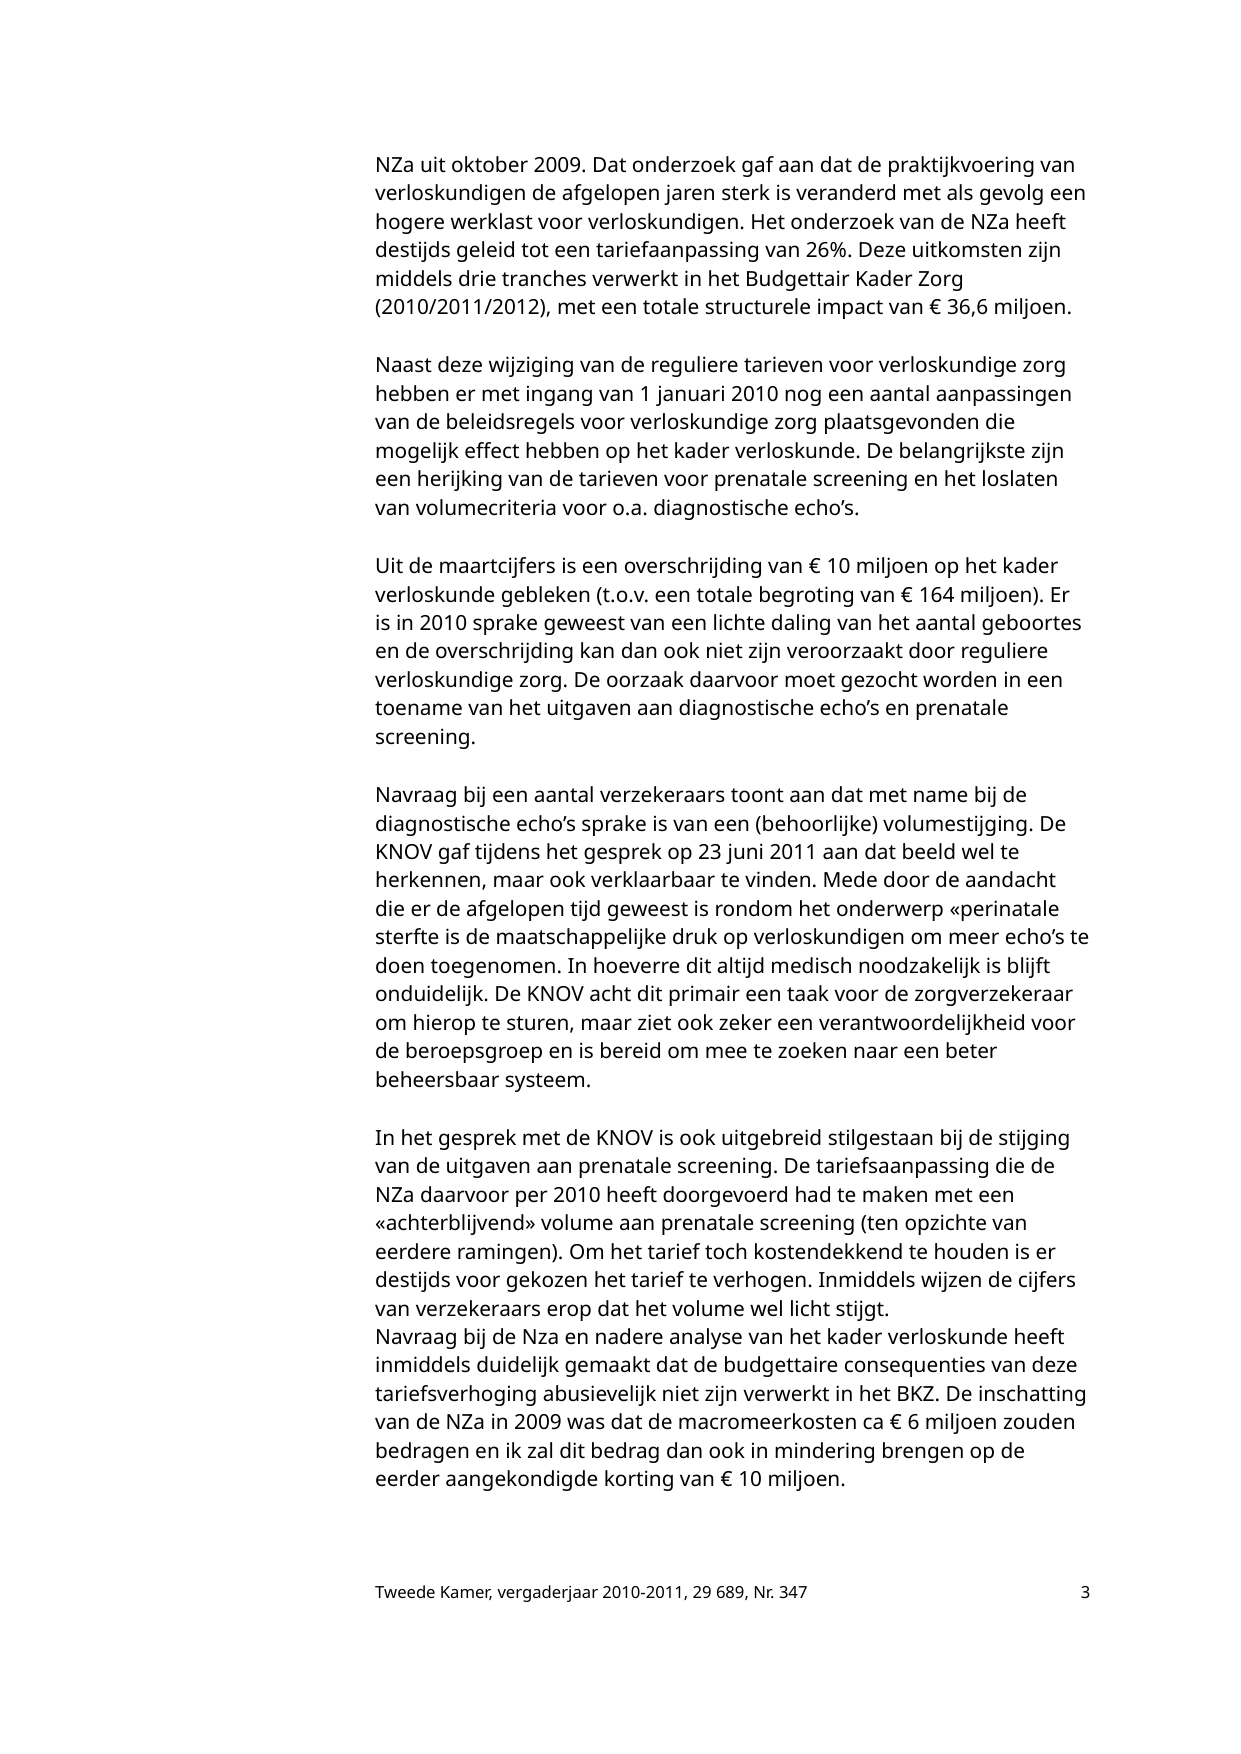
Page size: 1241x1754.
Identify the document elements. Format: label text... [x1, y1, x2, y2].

text Navraag bij een aantal verzekeraars toont aan dat met name bij de diagnostische echo’s sprake is van een (behoorlijke) volumestijging. De KNOV gaf tijdens het gesprek op 23 juni 2011 aan dat beeld wel te herkennen, maar ook verklaarbaar te vinden. Mede door de aandacht die er de afgelopen tijd geweest is rondom het onderwerp «perinatale sterfte is de maatschappelijke druk op verloskundigen om meer echo’s te doen toegenomen. In hoeverre dit altijd medisch noodzakelijk is blijft onduidelijk. De KNOV acht dit primair een taak voor de zorgverzekeraar om hierop te sturen, maar ziet ook zeker een verantwoordelijkheid voor de beroepsgroep en is bereid om mee te zoeken naar een beter beheersbaar systeem. [375, 780, 1090, 1093]
text Uit de maartcijfers is een overschrijding van € 10 miljoen op het kader verloskunde gebleken (t.o.v. een totale begroting van € 164 miljoen). Er is in 2010 sprake geweest van een lichte daling van het aantal geboortes en de overschrijding kan dan ook niet zijn veroorzaakt door reguliere verloskundige zorg. De oorzaak daarvoor moet gezocht worden in een toename van het uitgaven aan diagnostische echo’s en prenatale screening. [375, 551, 1090, 750]
text Naast deze wijziging van de reguliere tarieven voor verloskundige zorg hebben er met ingang van 1 januari 2010 nog een aantal aanpassingen van de beleidsregels voor verloskundige zorg plaatsgevonden die mogelijk effect hebben op het kader verloskunde. De belangrijkste zijn een herijking van de tarieven voor prenatale screening en het loslaten van volumecriteria voor o.a. diagnostische echo’s. [375, 351, 1090, 521]
text In het gesprek met de KNOV is ook uitgebreid stilgestaan bij de stijging van de uitgaven aan prenatale screening. De tariefsaanpassing die de NZa daarvoor per 2010 heeft doorgevoerd had te maken met een «achterblijvend» volume aan prenatale screening (ten opzichte van eerdere ramingen). Om het tarief toch kostendekkend te houden is er destijds voor gekozen het tarief te verhogen. Inmiddels wijzen de cijfers van verzekeraars erop dat het volume wel licht stijgt. [375, 1123, 1090, 1322]
text NZa uit oktober 2009. Dat onderzoek gaf aan dat de praktijkvoering van verloskundigen de afgelopen jaren sterk is veranderd met als gevolg een hogere werklast voor verloskundigen. Het onderzoek van de NZa heeft destijds geleid tot een tariefaanpassing van 26%. Deze uitkomsten zijn middels drie tranches verwerkt in het Budgettair Kader Zorg (2010/2011/2012), met een totale structurele impact van € 36,6 miljoen. [375, 150, 1090, 321]
text Navraag bij de Nza en nadere analyse van het kader verloskunde heeft inmiddels duidelijk gemaakt dat de budgettaire consequenties van deze tariefsverhoging abusievelijk niet zijn verwerkt in het BKZ. De inschatting van de NZa in 2009 was dat de macromeerkosten ca € 6 miljoen zouden bedragen en ik zal dit bedrag dan ook in mindering brengen op de eerder aangekondigde korting van € 10 miljoen. [375, 1322, 1090, 1493]
